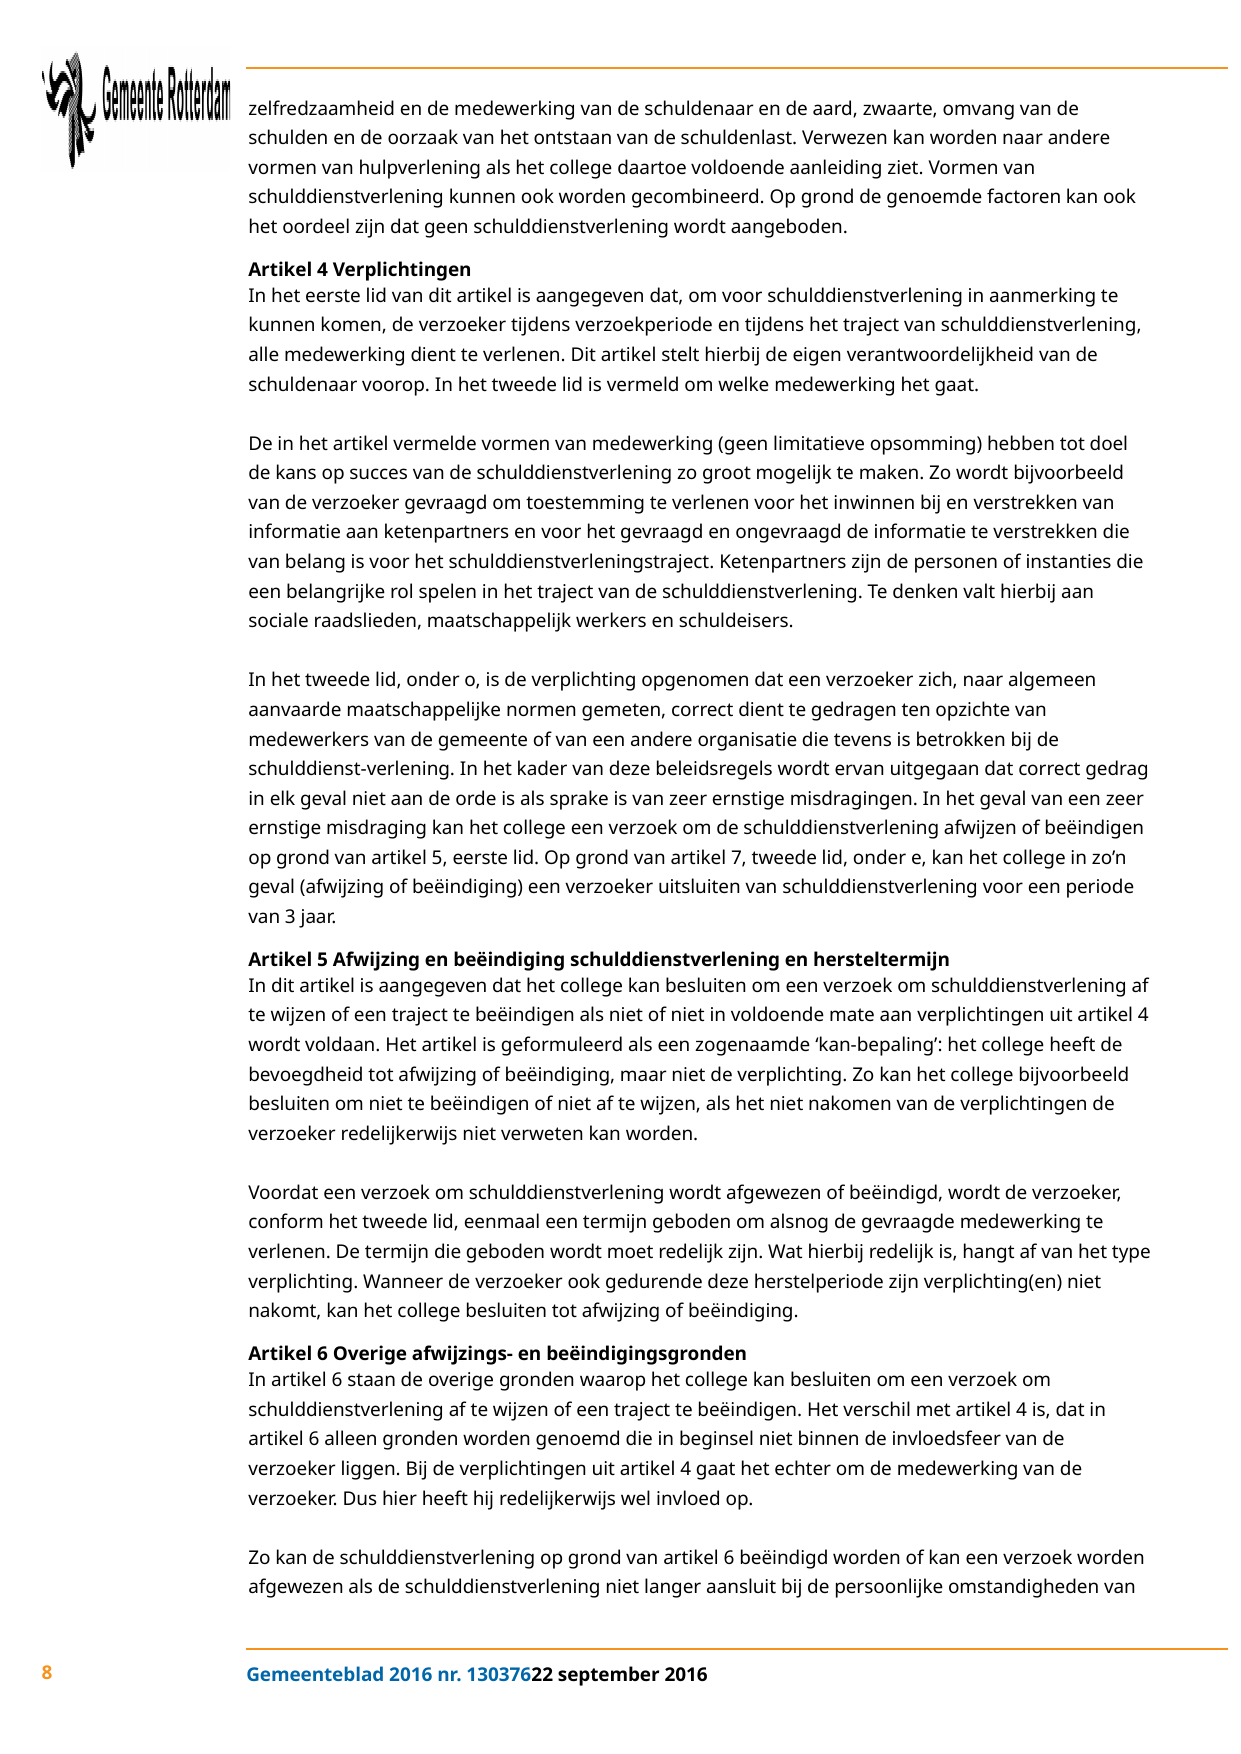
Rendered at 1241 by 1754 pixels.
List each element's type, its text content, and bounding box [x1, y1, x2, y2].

text Voordat een verzoek om schulddienstverlening wordt afgewezen of beëindigd, wordt de verzoeker, conform het tweede lid, eenmaal een termijn geboden om alsnog de gevraagde medewerking te verlenen. De termijn die geboden wordt moet redelijk zijn. Wat hierbij redelijk is, hangt af van het type verplichting. Wanneer de verzoeker ook gedurende deze herstelperiode zijn verplichting(en) niet nakomt, kan het college besluiten tot afwijzing of beëindiging. [248, 1179, 1152, 1323]
text In het eerste lid van dit artikel is aangegeven dat, om voor schulddienstverlening in aanmerking te kunnen komen, de verzoeker tijdens verzoekperiode en tijdens het traject van schulddienstverlening, alle medewerking dient te verlenen. Dit artikel stelt hierbij de eigen verantwoordelijkheid van de schuldenaar voorop. In het tweede lid is vermeld om welke medewerking het gaat. [248, 282, 1152, 396]
picture [41, 47, 231, 172]
text Artikel 5 Afwijzing en beëindiging schulddienstverlening en hersteltermijn [248, 946, 1152, 972]
text Zo kan de schulddienstverlening op grond van artikel 6 beëindigd worden of kan een verzoek worden afgewezen als de schulddienstverlening niet langer aansluit bij de persoonlijke omstandigheden van [248, 1544, 1152, 1599]
text In artikel 6 staan de overige gronden waarop het college kan besluiten om een verzoek om schulddienstverlening af te wijzen of een traject te beëindigen. Het verschil met artikel 4 is, dat in artikel 6 alleen gronden worden genoemd die in beginsel niet binnen de invloedsfeer van de verzoeker liggen. Bij de verplichtingen uit artikel 4 gaat het echter om de medewerking van de verzoeker. Dus hier heeft hij redelijkerwijs wel invloed op. [248, 1366, 1152, 1510]
text In het tweede lid, onder o, is de verplichting opgenomen dat een verzoeker zich, naar algemeen aanvaarde maatschappelijke normen gemeten, correct dient te gedragen ten opzichte van medewerkers van de gemeente of van een andere organisatie die tevens is betrokken bij de schulddienst-verlening. In het kader van deze beleidsregels wordt ervan uitgegaan dat correct gedrag in elk geval niet aan de orde is als sprake is van zeer ernstige misdragingen. In het geval van een zeer ernstige misdraging kan het college een verzoek om de schulddienstverlening afwijzen of beëindigen op grond van artikel 5, eerste lid. Op grond van artikel 7, tweede lid, onder e, kan het college in zo’n geval (afwijzing of beëindiging) een verzoeker uitsluiten van schulddienstverlening voor een periode van 3 jaar. [248, 667, 1152, 929]
text De in het artikel vermelde vormen van medewerking (geen limitatieve opsomming) hebben tot doel de kans op succes van de schulddienstverlening zo groot mogelijk te maken. Zo wordt bijvoorbeeld van de verzoeker gevraagd om toestemming te verlenen voor het inwinnen bij en verstrekken van informatie aan ketenpartners en voor het gevraagd en ongevraagd de informatie te verstrekken die van belang is voor het schulddienstverleningstraject. Ketenpartners zijn de personen of instanties die een belangrijke rol spelen in het traject van de schulddienstverlening. Te denken valt hierbij aan sociale raadslieden, maatschappelijk werkers en schuldeisers. [248, 430, 1152, 633]
text In dit artikel is aangegeven dat het college kan besluiten om een verzoek om schulddienstverlening af te wijzen of een traject te beëindigen als niet of niet in voldoende mate aan verplichtingen uit artikel 4 wordt voldaan. Het artikel is geformuleerd als een zogenaamde ‘kan-bepaling’: het college heeft de bevoegdheid tot afwijzing of beëindiging, maar niet de verplichting. Zo kan het college bijvoorbeeld besluiten om niet te beëindigen of niet af te wijzen, als het niet nakomen van de verplichtingen de verzoeker redelijkerwijs niet verweten kan worden. [248, 972, 1152, 1146]
text zelfredzaamheid en de medewerking van de schuldenaar en de aard, zwaarte, omvang van de schulden en de oorzaak van het ontstaan van de schuldenlast. Verwezen kan worden naar andere vormen van hulpverlening als het college daartoe voldoende aanleiding ziet. Vormen van schulddienstverlening kunnen ook worden gecombineerd. Op grond de genoemde factoren kan ook het oordeel zijn dat geen schulddienstverlening wordt aangeboden. [248, 95, 1152, 239]
text Artikel 6 Overige afwijzings- en beëindigingsgronden [248, 1341, 1152, 1366]
text Artikel 4 Verplichtingen [248, 256, 1152, 282]
